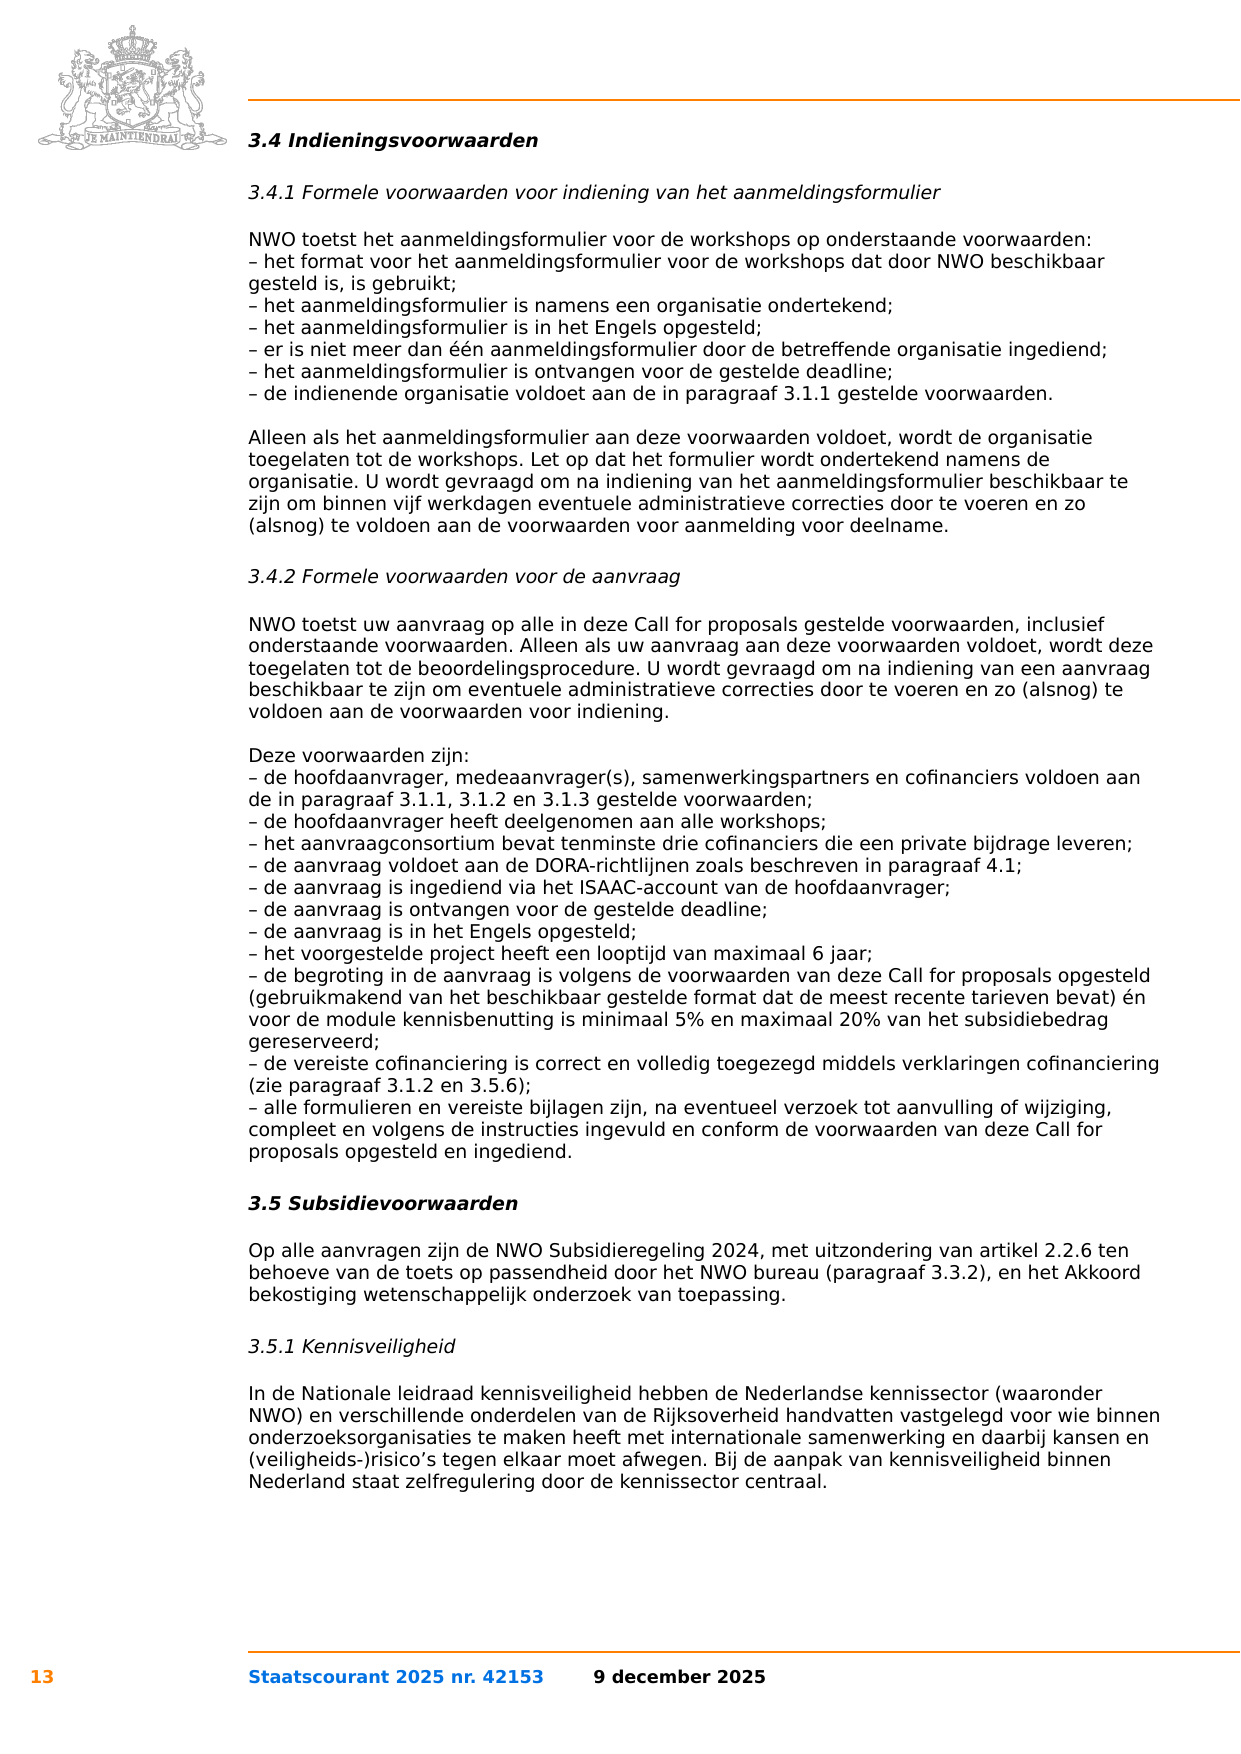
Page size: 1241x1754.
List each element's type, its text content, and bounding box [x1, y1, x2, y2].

text NWO toetst het aanmeldingsformulier voor de workshops op onderstaande voorwaarden: [248, 229, 1163, 251]
text – alle formulieren en vereiste bijlagen zijn, na eventueel verzoek tot aanvulling of wijziging, compleet en volgens de instructies ingevuld en conform de voorwaarden van deze Call for proposals opgesteld en ingediend. [248, 1097, 1163, 1163]
text Alleen als het aanmeldingsformulier aan deze voorwaarden voldoet, wordt de organisatie toegelaten tot de workshops. Let op dat het formulier wordt ondertekend namens de organisatie. U wordt gevraagd om na indiening van het aanmeldingsformulier beschikbaar te zijn om binnen vijf werkdagen eventuele administratieve correcties door te voeren en zo (alsnog) te voldoen aan de voorwaarden voor aanmelding voor deelname. [248, 427, 1163, 536]
text – de aanvraag is in het Engels opgesteld; [248, 921, 1163, 943]
text – de hoofdaanvrager heeft deelgenomen aan alle workshops; [248, 811, 1163, 833]
text – de begroting in de aanvraag is volgens de voorwaarden van deze Call for proposals opgesteld (gebruikmakend van het beschikbaar gestelde format dat de meest recente tarieven bevat) én voor de module kennisbenutting is minimaal 5% en maximaal 20% van het subsidiebedrag gereserveerd; [248, 965, 1163, 1053]
text – het aanmeldingsformulier is in het Engels opgesteld; [248, 317, 1163, 339]
text – er is niet meer dan één aanmeldingsformulier door de betreffende organisatie ingediend; [248, 339, 1163, 361]
subtitle 3.4.1 Formele voorwaarden voor indiening van het aanmeldingsformulier [248, 182, 1163, 204]
text – het aanmeldingsformulier is namens een organisatie ondertekend; [248, 295, 1163, 317]
subtitle 3.4 Indieningsvoorwaarden [248, 130, 1163, 152]
text – de aanvraag is ontvangen voor de gestelde deadline; [248, 899, 1163, 921]
text – de hoofdaanvrager, medeaanvrager(s), samenwerkingspartners en cofinanciers voldoen aan de in paragraaf 3.1.1, 3.1.2 en 3.1.3 gestelde voorwaarden; [248, 767, 1163, 811]
subtitle 3.5 Subsidievoorwaarden [248, 1193, 1163, 1215]
text Deze voorwaarden zijn: [248, 745, 1163, 767]
text – het aanvraagconsortium bevat tenminste drie cofinanciers die een private bijdrage leveren; [248, 833, 1163, 855]
text – het aanmeldingsformulier is ontvangen voor de gestelde deadline; [248, 361, 1163, 383]
text – de aanvraag voldoet aan de DORA-richtlijnen zoals beschreven in paragraaf 4.1; [248, 855, 1163, 877]
text NWO toetst uw aanvraag op alle in deze Call for proposals gestelde voorwaarden, inclusief onderstaande voorwaarden. Alleen als uw aanvraag aan deze voorwaarden voldoet, wordt deze toegelaten tot de beoordelingsprocedure. U wordt gevraagd om na indiening van een aanvraag beschikbaar te zijn om eventuele administratieve correcties door te voeren en zo (alsnog) te voldoen aan de voorwaarden voor indiening. [248, 613, 1163, 723]
text In de Nationale leidraad kennisveiligheid hebben de Nederlandse kennissector (waaronder NWO) en verschillende onderdelen van de Rijksoverheid handvatten vastgelegd voor wie binnen onderzoeksorganisaties te maken heeft met internationale samenwerking en daarbij kansen en (veiligheids-)risico’s tegen elkaar moet afwegen. Bij de aanpak van kennisveiligheid binnen Nederland staat zelfregulering door de kennissector centraal. [248, 1383, 1163, 1493]
text Op alle aanvragen zijn de NWO Subsidieregeling 2024, met uitzondering van artikel 2.2.6 ten behoeve van de toets op passendheid door het NWO bureau (paragraaf 3.3.2), en het Akkoord bekostiging wetenschappelijk onderzoek van toepassing. [248, 1240, 1163, 1306]
subtitle 3.4.2 Formele voorwaarden voor de aanvraag [248, 566, 1163, 588]
text – de indienende organisatie voldoet aan de in paragraaf 3.1.1 gestelde voorwaarden. [248, 383, 1163, 405]
picture [38, 25, 227, 150]
text – de vereiste cofinanciering is correct en volledig toegezegd middels verklaringen cofinanciering (zie paragraaf 3.1.2 en 3.5.6); [248, 1053, 1163, 1097]
subtitle 3.5.1 Kennisveiligheid [248, 1336, 1163, 1358]
text – het voorgestelde project heeft een looptijd van maximaal 6 jaar; [248, 943, 1163, 965]
text – het format voor het aanmeldingsformulier voor de workshops dat door NWO beschikbaar gesteld is, is gebruikt; [248, 251, 1163, 295]
text – de aanvraag is ingediend via het ISAAC-account van de hoofdaanvrager; [248, 877, 1163, 899]
